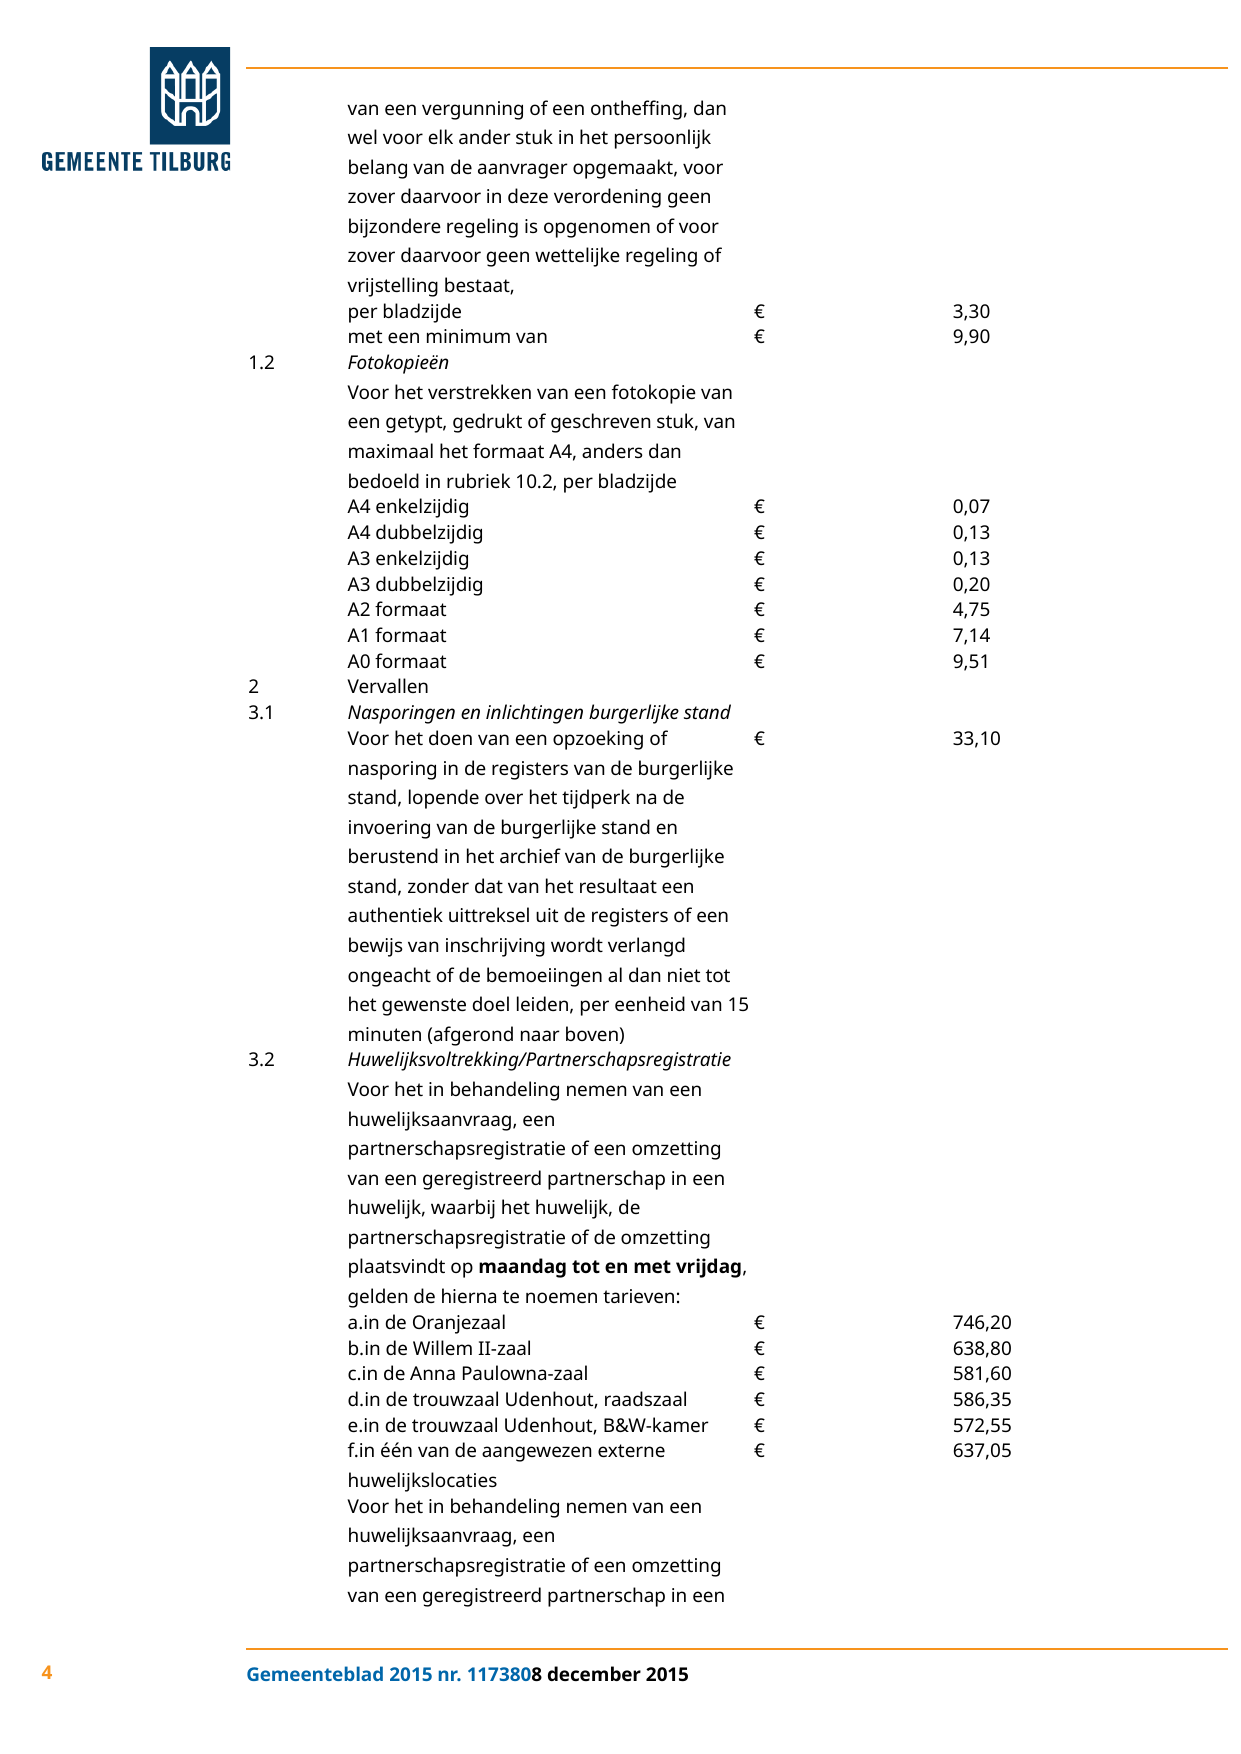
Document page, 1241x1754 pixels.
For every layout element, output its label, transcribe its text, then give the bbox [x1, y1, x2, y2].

table_cell € [754, 725, 953, 1047]
table_cell b.in de Willem II-zaal [348, 1335, 754, 1361]
table_cell € [754, 648, 953, 674]
table_cell [953, 95, 1052, 298]
table_cell 7,14 [953, 622, 1052, 648]
table_cell A0 formaat [348, 648, 754, 674]
table_cell [754, 1493, 953, 1607]
table_cell A3 enkelzijdig [348, 545, 754, 571]
table_cell [248, 1493, 347, 1607]
table_cell 581,60 [953, 1361, 1052, 1386]
table_cell € [754, 1412, 953, 1438]
table_cell A4 dubbelzijdig [348, 519, 754, 545]
table_cell e.in de trouwzaal Udenhout, B&W-kamer [348, 1412, 754, 1438]
table_cell Voor het in behandeling nemen van een huwelijksaanvraag, een partnerschapsregistratie of een omzetting van een geregistreerd partnerschap in een [348, 1493, 754, 1607]
table_cell [248, 725, 347, 1047]
table_cell 9,51 [953, 648, 1052, 674]
table_cell d.in de trouwzaal Udenhout, raadszaal [348, 1386, 754, 1412]
table_cell € [754, 1361, 953, 1386]
table_cell 0,07 [953, 494, 1052, 519]
table_cell 0,13 [953, 545, 1052, 571]
table_cell € [754, 545, 953, 571]
table_cell [248, 1361, 347, 1386]
table_cell 3,30 [953, 298, 1052, 324]
table_cell € [754, 1335, 953, 1361]
table_cell per bladzijde [348, 298, 754, 324]
table_cell € [754, 1309, 953, 1335]
table_cell [248, 622, 347, 648]
table_cell 0,13 [953, 519, 1052, 545]
table_cell 1.2 [248, 350, 347, 493]
table_cell [248, 298, 347, 324]
table_cell € [754, 622, 953, 648]
table_cell Nasporingen en inlichtingen burgerlijke stand [348, 699, 754, 725]
table_cell € [754, 1438, 953, 1493]
table_cell [248, 1309, 347, 1335]
table_cell 586,35 [953, 1386, 1052, 1412]
table_cell [754, 674, 953, 699]
table_cell A2 formaat [348, 596, 754, 622]
table_cell € [754, 298, 953, 324]
table_cell € [754, 1386, 953, 1412]
table_cell 9,90 [953, 324, 1052, 349]
table_cell [754, 1047, 953, 1309]
table_cell [953, 1493, 1052, 1607]
table_cell [953, 350, 1052, 493]
table_cell 746,20 [953, 1309, 1052, 1335]
table_cell € [754, 596, 953, 622]
table_cell [953, 1047, 1052, 1309]
table_cell 637,05 [953, 1438, 1052, 1493]
table_cell [248, 1412, 347, 1438]
table_cell [754, 699, 953, 725]
table_cell A3 dubbelzijdig [348, 571, 754, 596]
table_cell 33,10 [953, 725, 1052, 1047]
table_cell 3.1 [248, 699, 347, 725]
table_cell a.in de Oranjezaal [348, 1309, 754, 1335]
table_cell c.in de Anna Paulowna-zaal [348, 1361, 754, 1386]
table_cell € [754, 519, 953, 545]
table_cell [248, 596, 347, 622]
table_cell 3.2 [248, 1047, 347, 1309]
table_cell [248, 545, 347, 571]
table_cell Huwelijksvoltrekking/Partnerschapsregistratie Voor het in behandeling nemen van een huwelijksaanvraag, een partnerschapsregistratie of een omzetting van een geregistreerd partnerschap in een huwelijk, waarbij het huwelijk, de partnerschapsregistratie of de omzetting plaatsvindt op maandag tot en met vrijdag, gelden de hierna te noemen tarieven: [348, 1047, 754, 1309]
table_cell [248, 95, 347, 298]
table_cell 572,55 [953, 1412, 1052, 1438]
table_cell [953, 699, 1052, 725]
table_cell [953, 674, 1052, 699]
table_cell [248, 571, 347, 596]
table_cell [248, 324, 347, 349]
table_cell € [754, 324, 953, 349]
table_cell f.in één van de aangewezen externe huwelijkslocaties [348, 1438, 754, 1493]
table_cell [248, 1438, 347, 1493]
table_cell [248, 519, 347, 545]
table_cell [248, 1335, 347, 1361]
table_cell A1 formaat [348, 622, 754, 648]
table_cell [754, 95, 953, 298]
picture [41, 47, 231, 172]
table_cell € [754, 571, 953, 596]
table_cell 0,20 [953, 571, 1052, 596]
table_cell [248, 648, 347, 674]
table_cell [248, 494, 347, 519]
table_cell van een vergunning of een ontheffing, dan wel voor elk ander stuk in het persoonlijk belang van de aanvrager opgemaakt, voor zover daarvoor in deze verordening geen bijzondere regeling is opgenomen of voor zover daarvoor geen wettelijke regeling of vrijstelling bestaat, [348, 95, 754, 298]
table_cell Vervallen [348, 674, 754, 699]
table_cell Fotokopieën Voor het verstrekken van een fotokopie van een getypt, gedrukt of geschreven stuk, van maximaal het formaat A4, anders dan bedoeld in rubriek 10.2, per bladzijde [348, 350, 754, 493]
table_cell met een minimum van [348, 324, 754, 349]
table_cell A4 enkelzijdig [348, 494, 754, 519]
table_cell [248, 1386, 347, 1412]
table_cell 638,80 [953, 1335, 1052, 1361]
table_cell € [754, 494, 953, 519]
table_cell 2 [248, 674, 347, 699]
table_cell 4,75 [953, 596, 1052, 622]
table_cell [754, 350, 953, 493]
table_cell Voor het doen van een opzoeking of nasporing in de registers van de burgerlijke stand, lopende over het tijdperk na de invoering van de burgerlijke stand en berustend in het archief van de burgerlijke stand, zonder dat van het resultaat een authentiek uittreksel uit de registers of een bewijs van inschrijving wordt verlangd ongeacht of de bemoeiingen al dan niet tot het gewenste doel leiden, per eenheid van 15 minuten (afgerond naar boven) [348, 725, 754, 1047]
